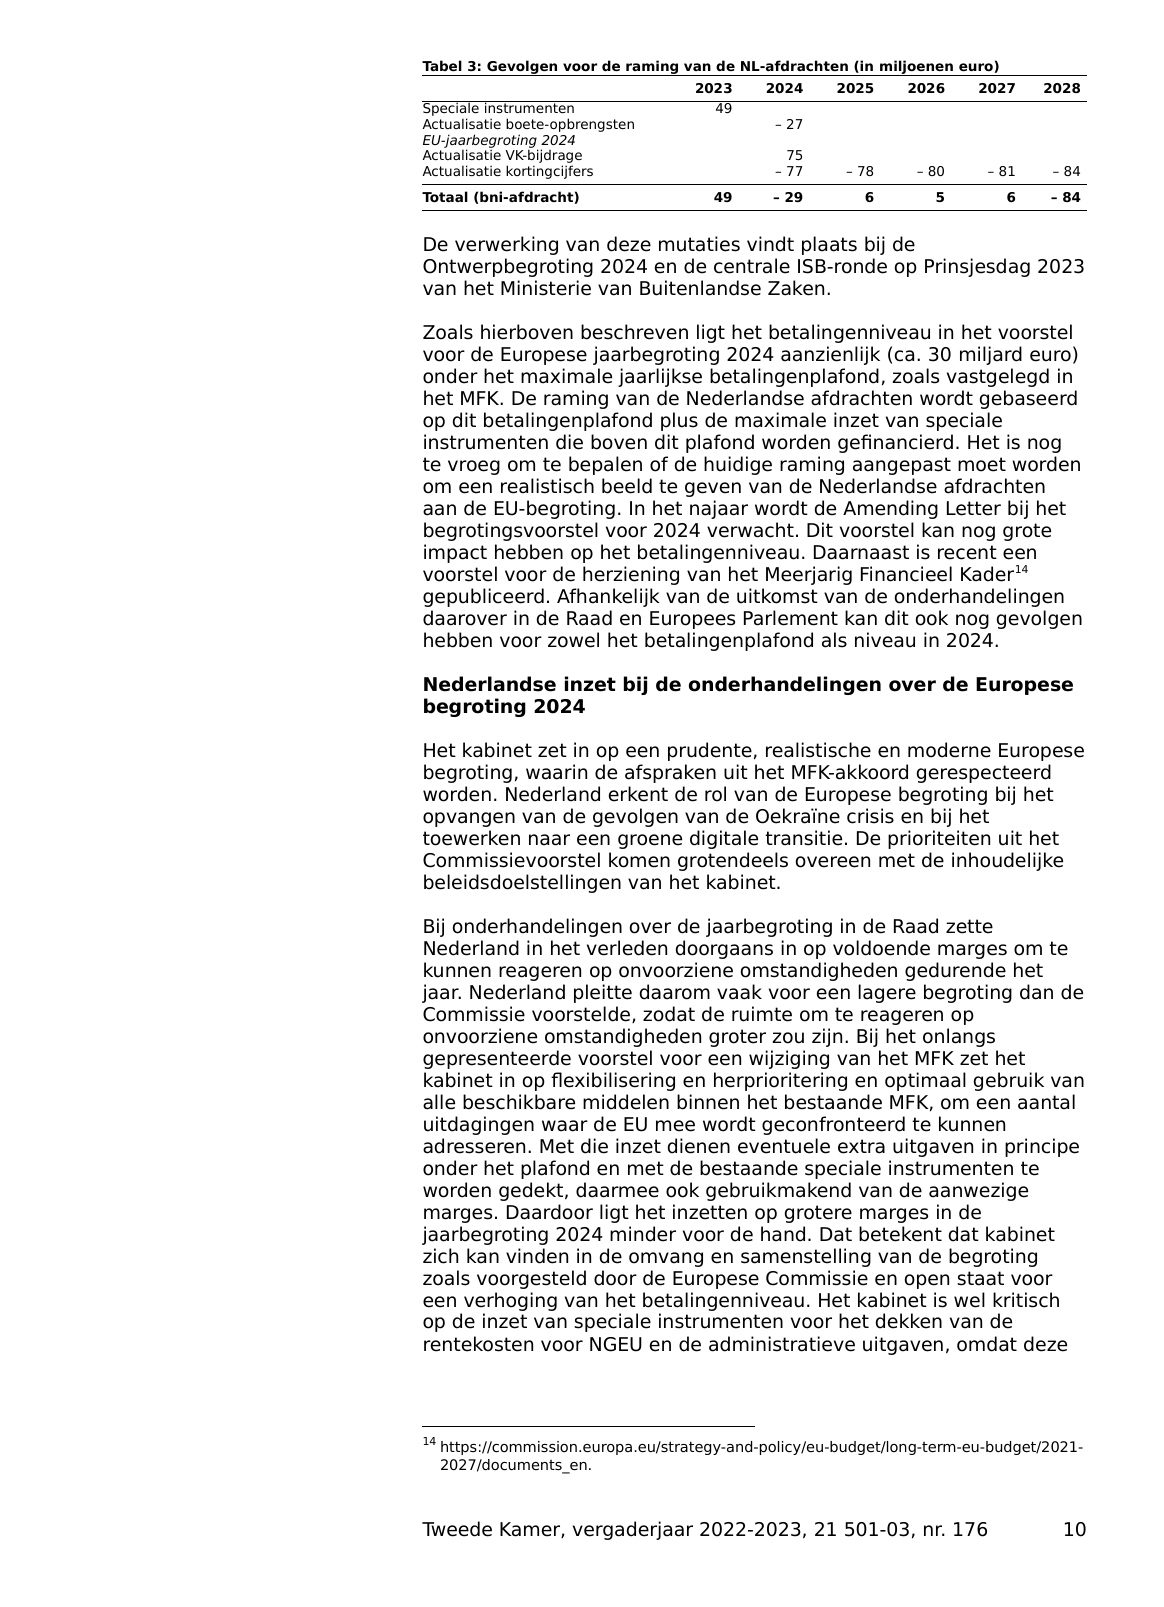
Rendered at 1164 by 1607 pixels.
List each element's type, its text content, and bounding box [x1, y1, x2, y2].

table_cell – 84 [1022, 185, 1087, 210]
table_cell 2023 [667, 76, 738, 101]
table_cell 2024 [738, 76, 809, 101]
table_cell Speciale instrumenten [422, 102, 667, 117]
text De verwerking van deze mutaties vindt plaats bij de Ontwerpbegroting 2024 en de centrale ISB-ronde op Prinsjesdag 2023 van het Ministerie van Buitenlandse Zaken. [422, 234, 1087, 299]
table_cell [667, 133, 738, 148]
table_cell [1022, 148, 1087, 164]
table_cell – 84 [1022, 164, 1087, 184]
table_cell – 29 [738, 185, 809, 210]
table_cell [880, 117, 951, 132]
table_cell [951, 102, 1022, 117]
text Het kabinet zet in op een prudente, realistische en moderne Europese begroting, waarin de afspraken uit het MFK-akkoord gerespecteerd worden. Nederland erkent de rol van de Europese begroting bij het opvangen van de gevolgen van de Oekraïne crisis en bij het toewerken naar een groene digitale transitie. De prioriteiten uit het Commissievoorstel komen grotendeels overeen met de inhoudelijke beleidsdoelstellingen van het kabinet. [422, 740, 1087, 894]
table_cell [738, 102, 809, 117]
table_cell [951, 133, 1022, 148]
subtitle Nederlandse inzet bij de onderhandelingen over de Europese begroting 2024 [422, 674, 1087, 718]
table_cell [951, 117, 1022, 132]
table_cell [809, 117, 880, 132]
table_cell [422, 76, 667, 101]
table_cell 6 [951, 185, 1022, 210]
table_cell – 80 [880, 164, 951, 184]
table_cell [951, 148, 1022, 164]
table_cell [738, 133, 809, 148]
table_cell Actualisatie boete-opbrengsten [422, 117, 667, 132]
table_cell – 27 [738, 117, 809, 132]
table_cell [809, 102, 880, 117]
table_cell 2027 [951, 76, 1022, 101]
table_cell 6 [809, 185, 880, 210]
table_cell Actualisatie kortingcijfers [422, 164, 667, 184]
table_cell [1022, 102, 1087, 117]
text Bij onderhandelingen over de jaarbegroting in de Raad zette Nederland in het verleden doorgaans in op voldoende marges om te kunnen reageren op onvoorziene omstandigheden gedurende het jaar. Nederland pleitte daarom vaak voor een lagere begroting dan de Commissie voorstelde, zodat de ruimte om te reageren op onvoorziene omstandigheden groter zou zijn. Bij het onlangs gepresenteerde voorstel voor een wijziging van het MFK zet het kabinet in op flexibilisering en herprioritering en optimaal gebruik van alle beschikbare middelen binnen het bestaande MFK, om een aantal uitdagingen waar de EU mee wordt geconfronteerd te kunnen adresseren. Met die inzet dienen eventuele extra uitgaven in principe onder het plafond en met de bestaande speciale instrumenten te worden gedekt, daarmee ook gebruikmakend van de aanwezige marges. Daardoor ligt het inzetten op grotere marges in de jaarbegroting 2024 minder voor de hand. Dat betekent dat kabinet zich kan vinden in de omvang en samenstelling van de begroting zoals voorgesteld door de Europese Commissie en open staat voor een verhoging van het betalingenniveau. Het kabinet is wel kritisch op de inzet van speciale instrumenten voor het dekken van de rentekosten voor NGEU en de administratieve uitgaven, omdat deze [422, 916, 1087, 1355]
table_cell 5 [880, 185, 951, 210]
table_cell [667, 164, 738, 184]
table_cell 2025 [809, 76, 880, 101]
table_cell 2028 [1022, 76, 1087, 101]
table_cell 75 [738, 148, 809, 164]
table_cell [809, 133, 880, 148]
table_cell [809, 148, 880, 164]
table_header Tabel 3: Gevolgen voor de raming van de NL-afdrachten (in miljoenen euro) [422, 59, 1087, 75]
table_cell [880, 102, 951, 117]
table_cell [1022, 133, 1087, 148]
table_cell [667, 148, 738, 164]
table_cell [880, 133, 951, 148]
table_cell 2026 [880, 76, 951, 101]
table_cell – 81 [951, 164, 1022, 184]
text https://commission.europa.eu/strategy-and-policy/eu-budget/long-term-eu-budget/2021-2027/documents_en. [422, 1435, 1087, 1474]
table_cell 49 [667, 102, 738, 117]
table_cell EU-jaarbegroting 2024 [422, 133, 667, 148]
table_cell 49 [667, 185, 738, 210]
table_cell Totaal (bni-afdracht) [422, 185, 667, 210]
table_cell – 78 [809, 164, 880, 184]
table_cell [880, 148, 951, 164]
text Zoals hierboven beschreven ligt het betalingenniveau in het voorstel voor de Europese jaarbegroting 2024 aanzienlijk (ca. 30 miljard euro) onder het maximale jaarlijkse betalingenplafond, zoals vastgelegd in het MFK. De raming van de Nederlandse afdrachten wordt gebaseerd op dit betalingenplafond plus de maximale inzet van speciale instrumenten die boven dit plafond worden gefinancierd. Het is nog te vroeg om te bepalen of de huidige raming aangepast moet worden om een realistisch beeld te geven van de Nederlandse afdrachten aan de EU-begroting. In het najaar wordt de Amending Letter bij het begrotingsvoorstel voor 2024 verwacht. Dit voorstel kan nog grote impact hebben op het betalingenniveau. Daarnaast is recent een voorstel voor de herziening van het Meerjarig Financieel Kader gepubliceerd. Afhankelijk van de uitkomst van de onderhandelingen daarover in de Raad en Europees Parlement kan dit ook nog gevolgen hebben voor zowel het betalingenplafond als niveau in 2024. [422, 322, 1087, 651]
table_cell – 77 [738, 164, 809, 184]
table_cell Actualisatie VK-bijdrage [422, 148, 667, 164]
table_cell [667, 117, 738, 132]
table_cell [1022, 117, 1087, 132]
